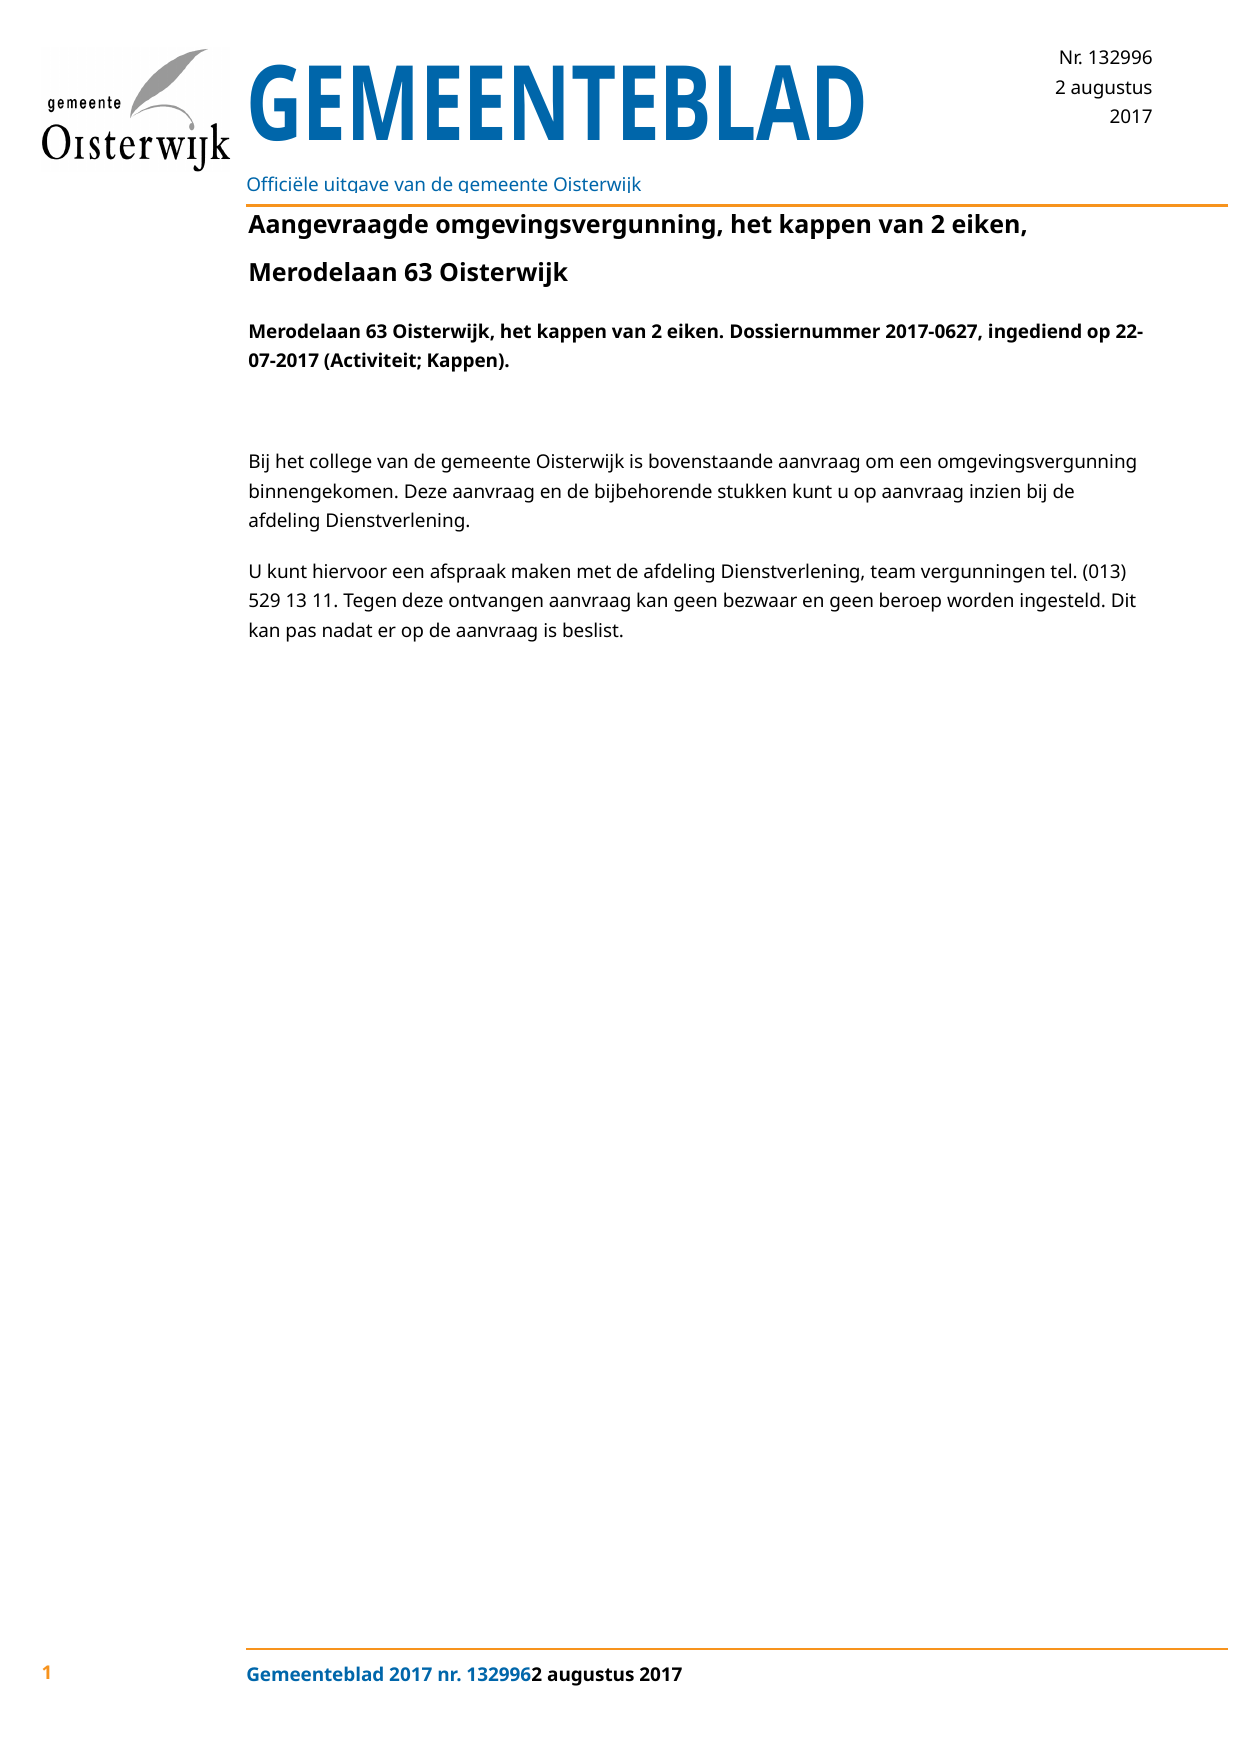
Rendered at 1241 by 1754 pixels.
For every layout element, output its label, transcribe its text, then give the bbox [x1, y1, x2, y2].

picture [41, 47, 231, 172]
text Bij het college van de gemeente Oisterwijk is bovenstaande aanvraag om een omgevingsvergunning binnengekomen. Deze aanvraag en de bijbehorende stukken kunt u op aanvraag inzien bij de afdeling Dienstverlening. [248, 448, 1152, 533]
text U kunt hiervoor een afspraak maken met de afdeling Dienstverlening, team vergunningen tel. (013) 529 13 11. Tegen deze ontvangen aanvraag kan geen bezwaar en geen beroep worden ingesteld. Dit kan pas nadat er op de aanvraag is beslist. [248, 558, 1152, 643]
text Aangevraagde omgevingsvergunning, het kappen van 2 eiken, Merodelaan 63 Oisterwijk [248, 207, 1152, 288]
text Merodelaan 63 Oisterwijk, het kappen van 2 eiken. Dossiernummer 2017-0627, ingediend op 22-07-2017 (Activiteit; Kappen). [248, 318, 1152, 373]
